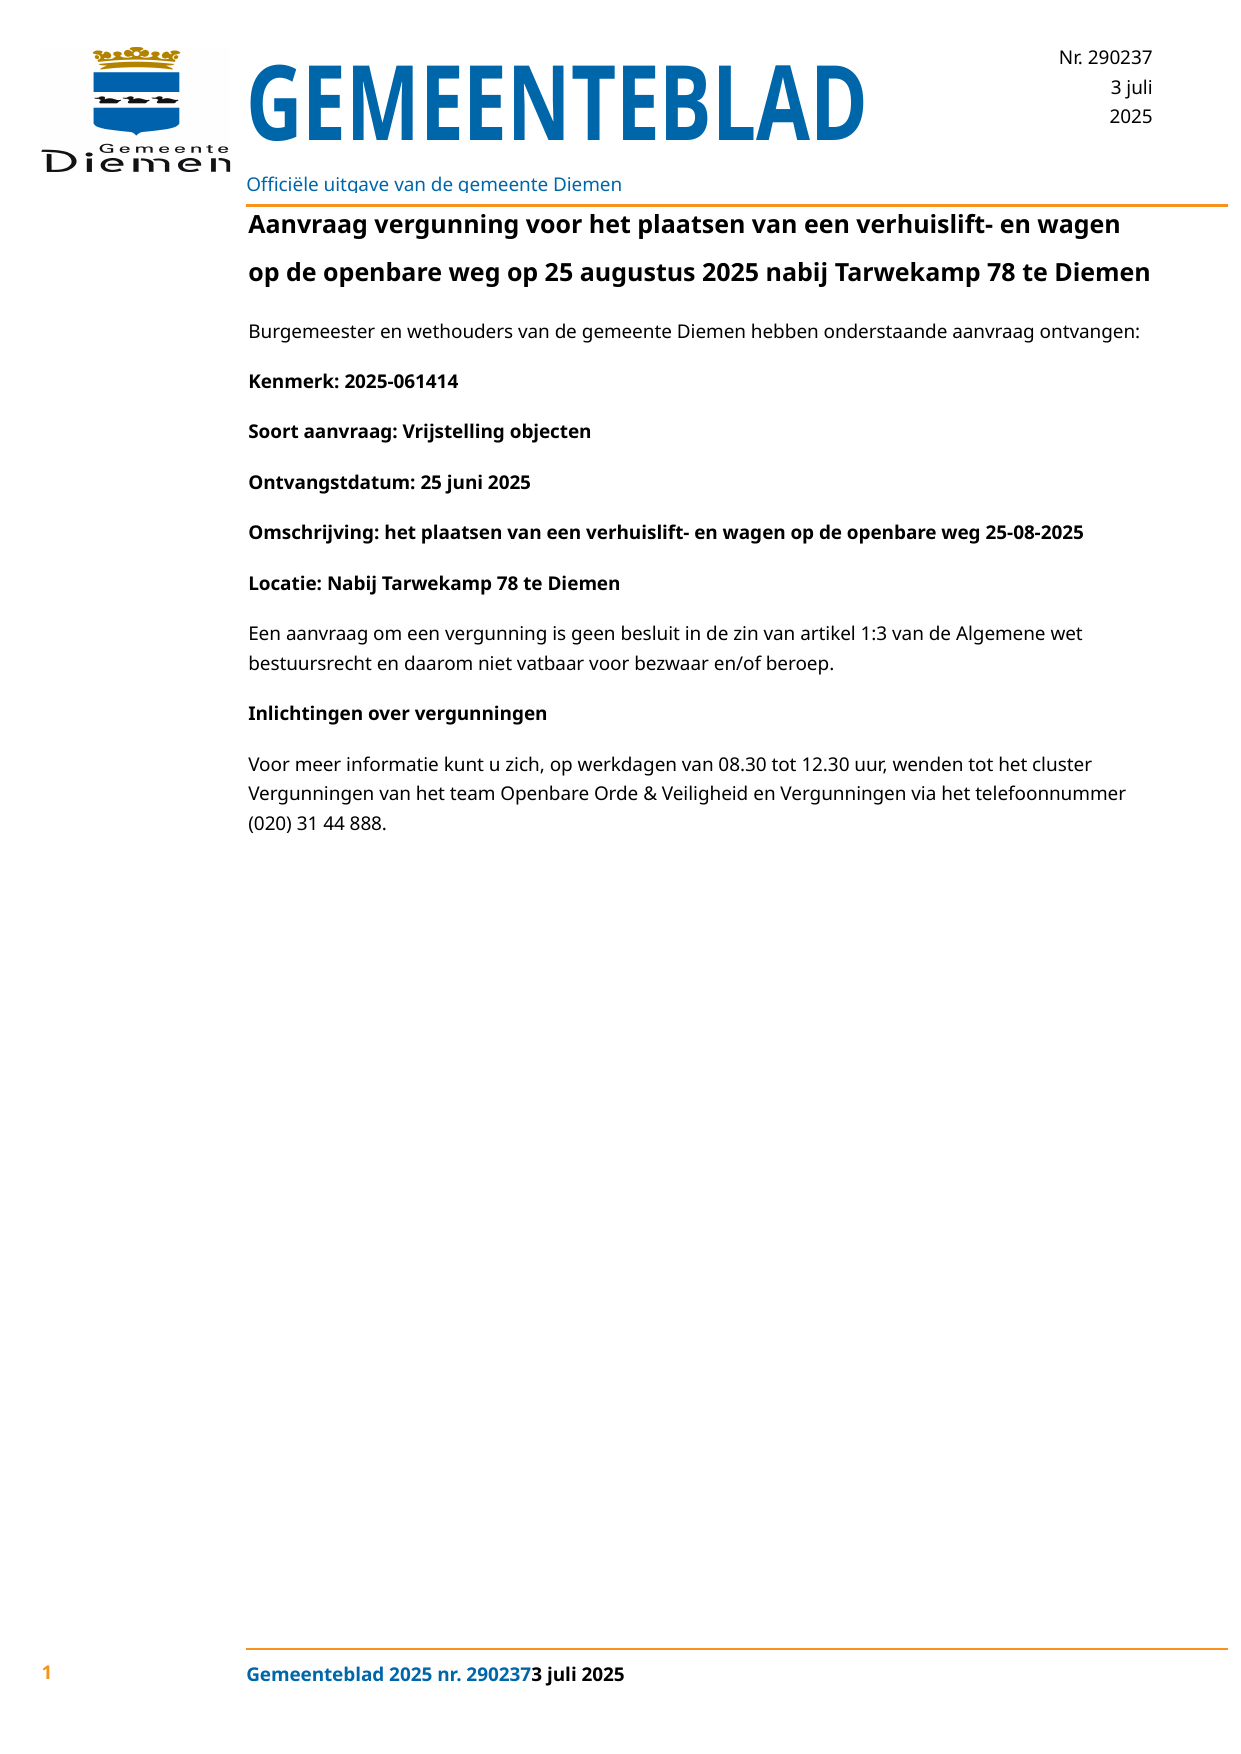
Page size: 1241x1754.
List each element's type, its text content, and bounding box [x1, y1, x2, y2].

text Aanvraag vergunning voor het plaatsen van een verhuislift- en wagen op de openbare weg op 25 augustus 2025 nabij Tarwekamp 78 te Diemen [248, 207, 1152, 288]
text Een aanvraag om een vergunning is geen besluit in de zin van artikel 1:3 van de Algemene wet bestuursrecht en daarom niet vatbaar voor bezwaar en/of beroep. [248, 620, 1152, 676]
text Inlichtingen over vergunningen [248, 700, 1152, 726]
text Kenmerk: 2025-061414 [248, 368, 1152, 394]
text Ontvangstdatum: 25 juni 2025 [248, 469, 1152, 495]
text Locatie: Nabij Tarwekamp 78 te Diemen [248, 570, 1152, 596]
text Voor meer informatie kunt u zich, op werkdagen van 08.30 tot 12.30 uur, wenden tot het cluster Vergunningen van het team Openbare Orde & Veiligheid en Vergunningen via het telefoonnummer (020) 31 44 888. [248, 751, 1152, 836]
picture [41, 47, 231, 172]
text Soort aanvraag: Vrijstelling objecten [248, 419, 1152, 444]
text Burgemeester en wethouders van de gemeente Diemen hebben onderstaande aanvraag ontvangen: [248, 318, 1152, 344]
text Omschrijving: het plaatsen van een verhuislift- en wagen op de openbare weg 25-08-2025 [248, 519, 1152, 545]
